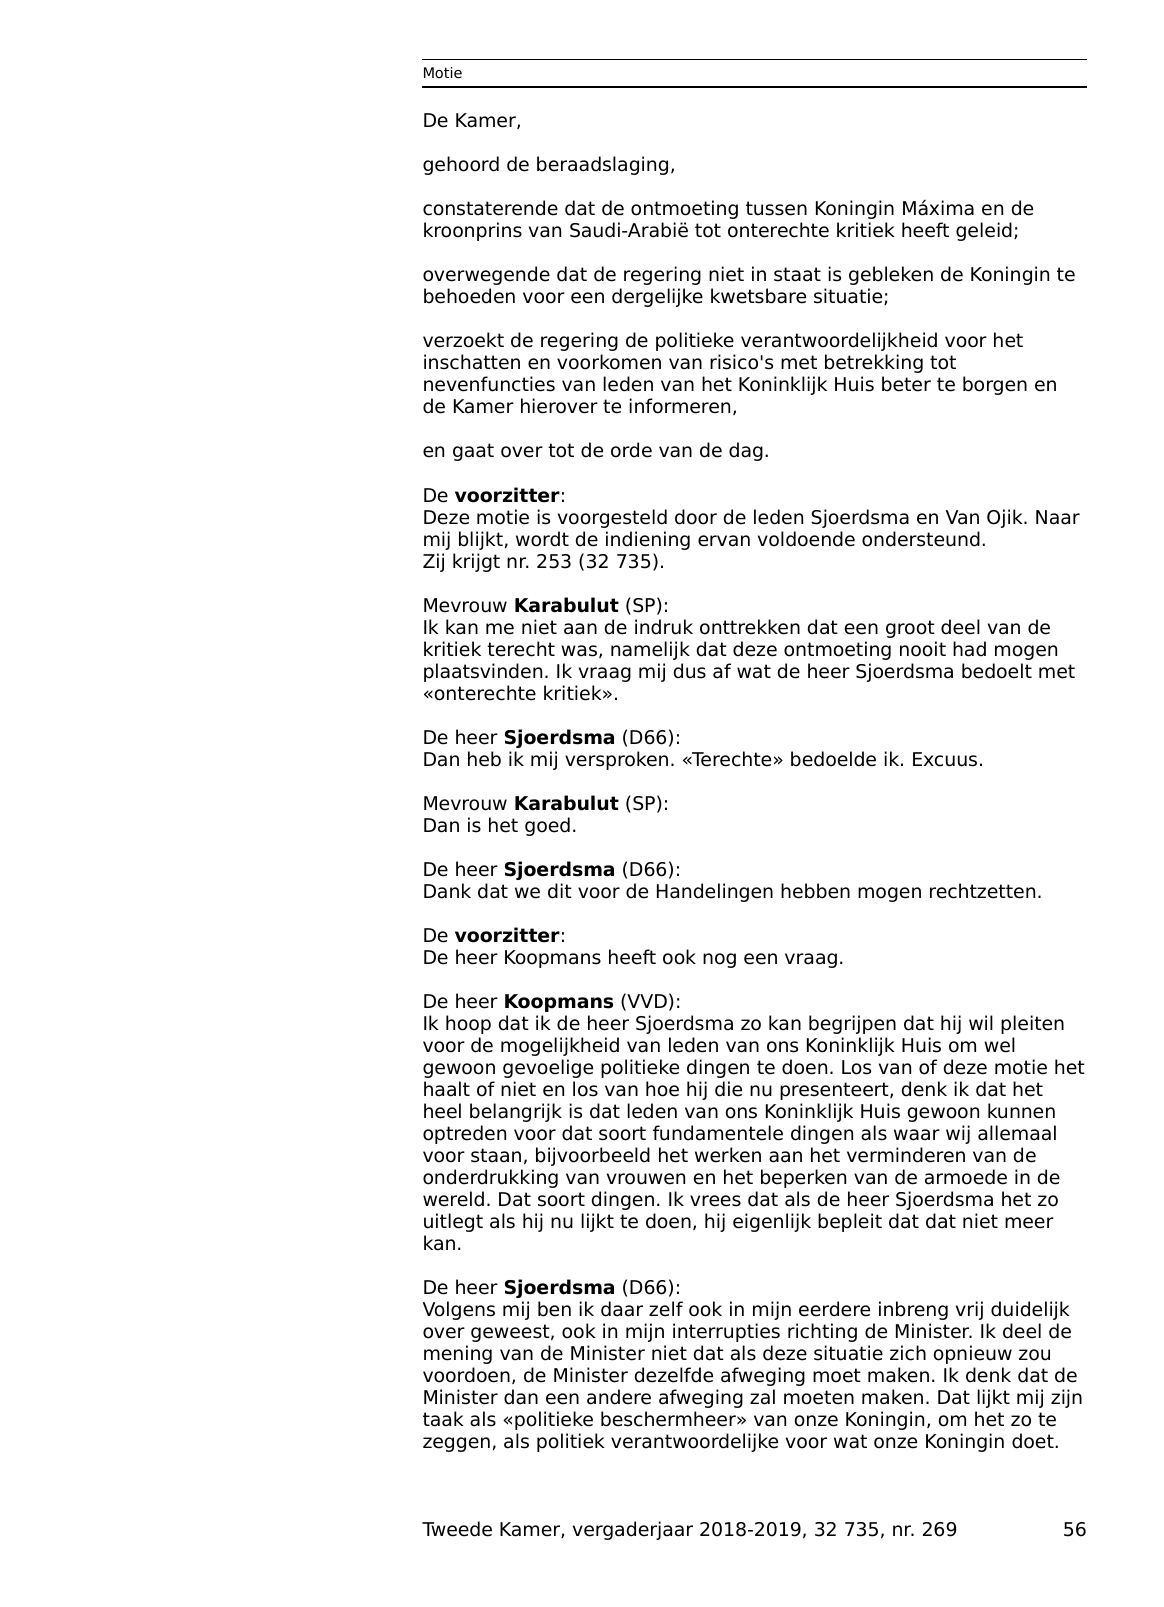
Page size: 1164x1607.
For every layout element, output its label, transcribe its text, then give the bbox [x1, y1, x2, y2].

text gehoord de beraadslaging, [422, 154, 1087, 176]
text overwegende dat de regering niet in staat is gebleken de Koningin te behoeden voor een dergelijke kwetsbare situatie; [422, 264, 1087, 308]
text De voorzitter: [422, 484, 1087, 507]
text De heer Koopmans (VVD): [422, 991, 1087, 1013]
text Mevrouw Karabulut (SP): [422, 595, 1087, 617]
text Ik hoop dat ik de heer Sjoerdsma zo kan begrijpen dat hij wil pleiten voor de mogelijkheid van leden van ons Koninklijk Huis om wel gewoon gevoelige politieke dingen te doen. Los van of deze motie het haalt of niet en los van hoe hij die nu presenteert, denk ik dat het heel belangrijk is dat leden van ons Koninklijk Huis gewoon kunnen optreden voor dat soort fundamentele dingen als waar wij allemaal voor staan, bijvoorbeeld het werken aan het verminderen van de onderdrukking van vrouwen en het beperken van de armoede in de wereld. Dat soort dingen. Ik vrees dat als de heer Sjoerdsma het zo uitlegt als hij nu lijkt te doen, hij eigenlijk bepleit dat dat niet meer kan. [422, 1013, 1087, 1255]
text De heer Koopmans heeft ook nog een vraag. [422, 947, 1087, 969]
text De Kamer, [422, 110, 1087, 132]
text en gaat over tot de orde van de dag. [422, 440, 1087, 462]
text De heer Sjoerdsma (D66): [422, 1277, 1087, 1299]
text Ik kan me niet aan de indruk onttrekken dat een groot deel van de kritiek terecht was, namelijk dat deze ontmoeting nooit had mogen plaatsvinden. Ik vraag mij dus af wat de heer Sjoerdsma bedoelt met «onterechte kritiek». [422, 617, 1087, 704]
text Zij krijgt nr. 253 (32 735). [422, 551, 1087, 572]
text Dank dat we dit voor de Handelingen hebben mogen rechtzetten. [422, 881, 1087, 903]
table_header Motie [422, 60, 1087, 86]
text Dan heb ik mij versproken. «Terechte» bedoelde ik. Excuus. [422, 749, 1087, 771]
text De heer Sjoerdsma (D66): [422, 859, 1087, 881]
text verzoekt de regering de politieke verantwoordelijkheid voor het inschatten en voorkomen van risico's met betrekking tot nevenfuncties van leden van het Koninklijk Huis beter te borgen en de Kamer hierover te informeren, [422, 330, 1087, 418]
text Dan is het goed. [422, 815, 1087, 837]
text Volgens mij ben ik daar zelf ook in mijn eerdere inbreng vrij duidelijk over geweest, ook in mijn interrupties richting de Minister. Ik deel de mening van de Minister niet dat als deze situatie zich opnieuw zou voordoen, de Minister dezelfde afweging moet maken. Ik denk dat de Minister dan een andere afweging zal moeten maken. Dat lijkt mij zijn taak als «politieke beschermheer» van onze Koningin, om het zo te zeggen, als politiek verantwoordelijke voor wat onze Koningin doet. [422, 1299, 1087, 1453]
text Mevrouw Karabulut (SP): [422, 793, 1087, 815]
text De voorzitter: [422, 925, 1087, 947]
text constaterende dat de ontmoeting tussen Koningin Máxima en de kroonprins van Saudi-Arabië tot onterechte kritiek heeft geleid; [422, 198, 1087, 242]
text Deze motie is voorgesteld door de leden Sjoerdsma en Van Ojik. Naar mij blijkt, wordt de indiening ervan voldoende ondersteund. [422, 507, 1087, 551]
text De heer Sjoerdsma (D66): [422, 727, 1087, 749]
